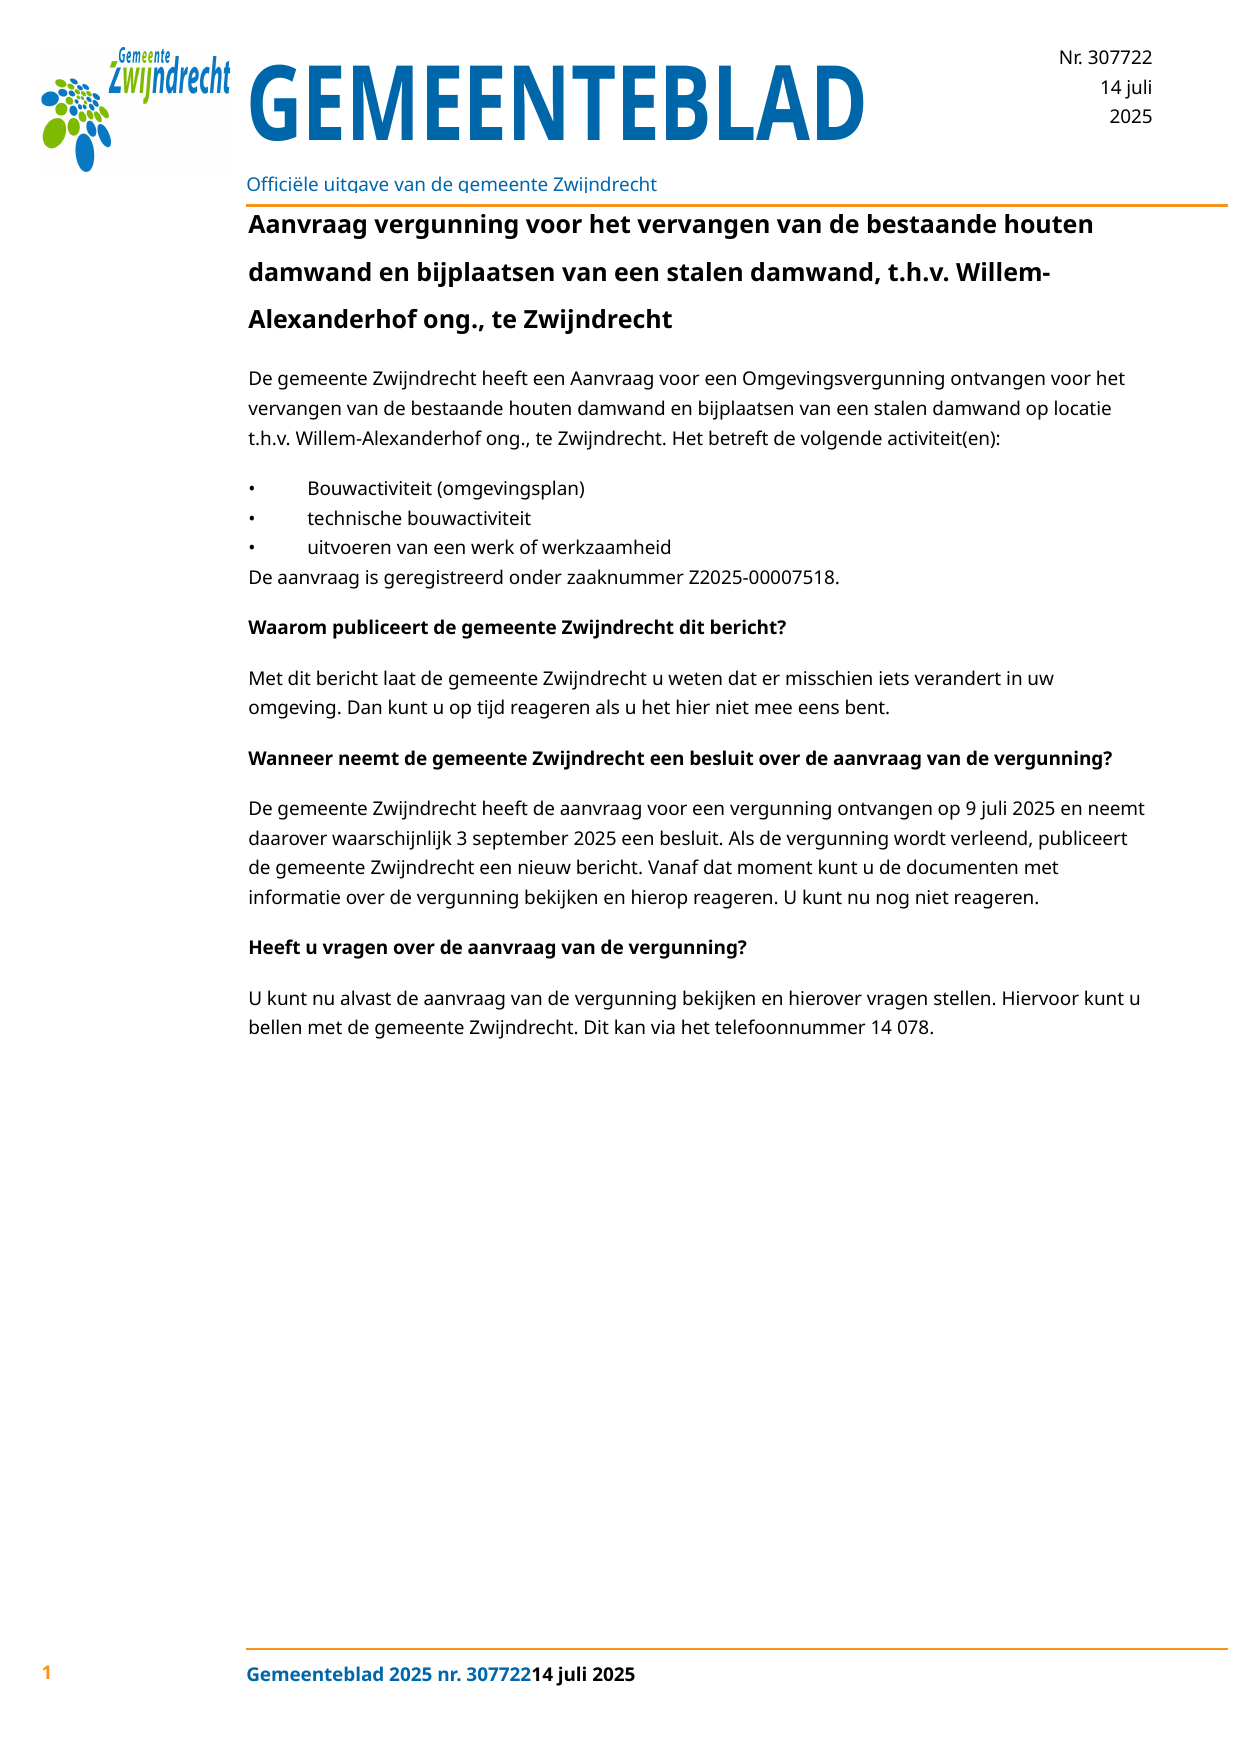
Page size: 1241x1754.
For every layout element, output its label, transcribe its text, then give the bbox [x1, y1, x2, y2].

text U kunt nu alvast de aanvraag van de vergunning bekijken en hierover vragen stellen. Hiervoor kunt u bellen met de gemeente Zwijndrecht. Dit kan via het telefoonnummer 14 078. [248, 985, 1152, 1040]
text Wanneer neemt de gemeente Zwijndrecht een besluit over de aanvraag van de vergunning? [248, 745, 1152, 770]
picture [41, 47, 231, 172]
text De gemeente Zwijndrecht heeft een Aanvraag voor een Omgevingsvergunning ontvangen voor het vervangen van de bestaande houten damwand en bijplaatsen van een stalen damwand op locatie t.h.v. Willem-Alexanderhof ong., te Zwijndrecht. Het betreft de volgende activiteit(en): [248, 366, 1152, 450]
text Waarom publiceert de gemeente Zwijndrecht dit bericht? [248, 614, 1152, 640]
text De aanvraag is geregistreerd onder zaaknummer Z2025-00007518. [248, 564, 1152, 589]
text Met dit bericht laat de gemeente Zwijndrecht u weten dat er misschien iets verandert in uw omgeving. Dan kunt u op tijd reageren als u het hier niet mee eens bent. [248, 665, 1152, 720]
text De gemeente Zwijndrecht heeft de aanvraag voor een vergunning ontvangen op 9 juli 2025 en neemt daarover waarschijnlijk 3 september 2025 een besluit. Als de vergunning wordt verleend, publiceert de gemeente Zwijndrecht een nieuw bericht. Vanaf dat moment kunt u de documenten met informatie over de vergunning bekijken en hierop reageren. U kunt nu nog niet reageren. [248, 795, 1152, 909]
list Bouwactiviteit (omgevingsplan) [248, 475, 1152, 501]
text Heeft u vragen over de aanvraag van de vergunning? [248, 934, 1152, 960]
list uitvoeren van een werk of werkzaamheid [248, 534, 1152, 560]
text Aanvraag vergunning voor het vervangen van de bestaande houten damwand en bijplaatsen van een stalen damwand, t.h.v. Willem-Alexanderhof ong., te Zwijndrecht [248, 207, 1152, 336]
list technische bouwactiviteit [248, 505, 1152, 530]
